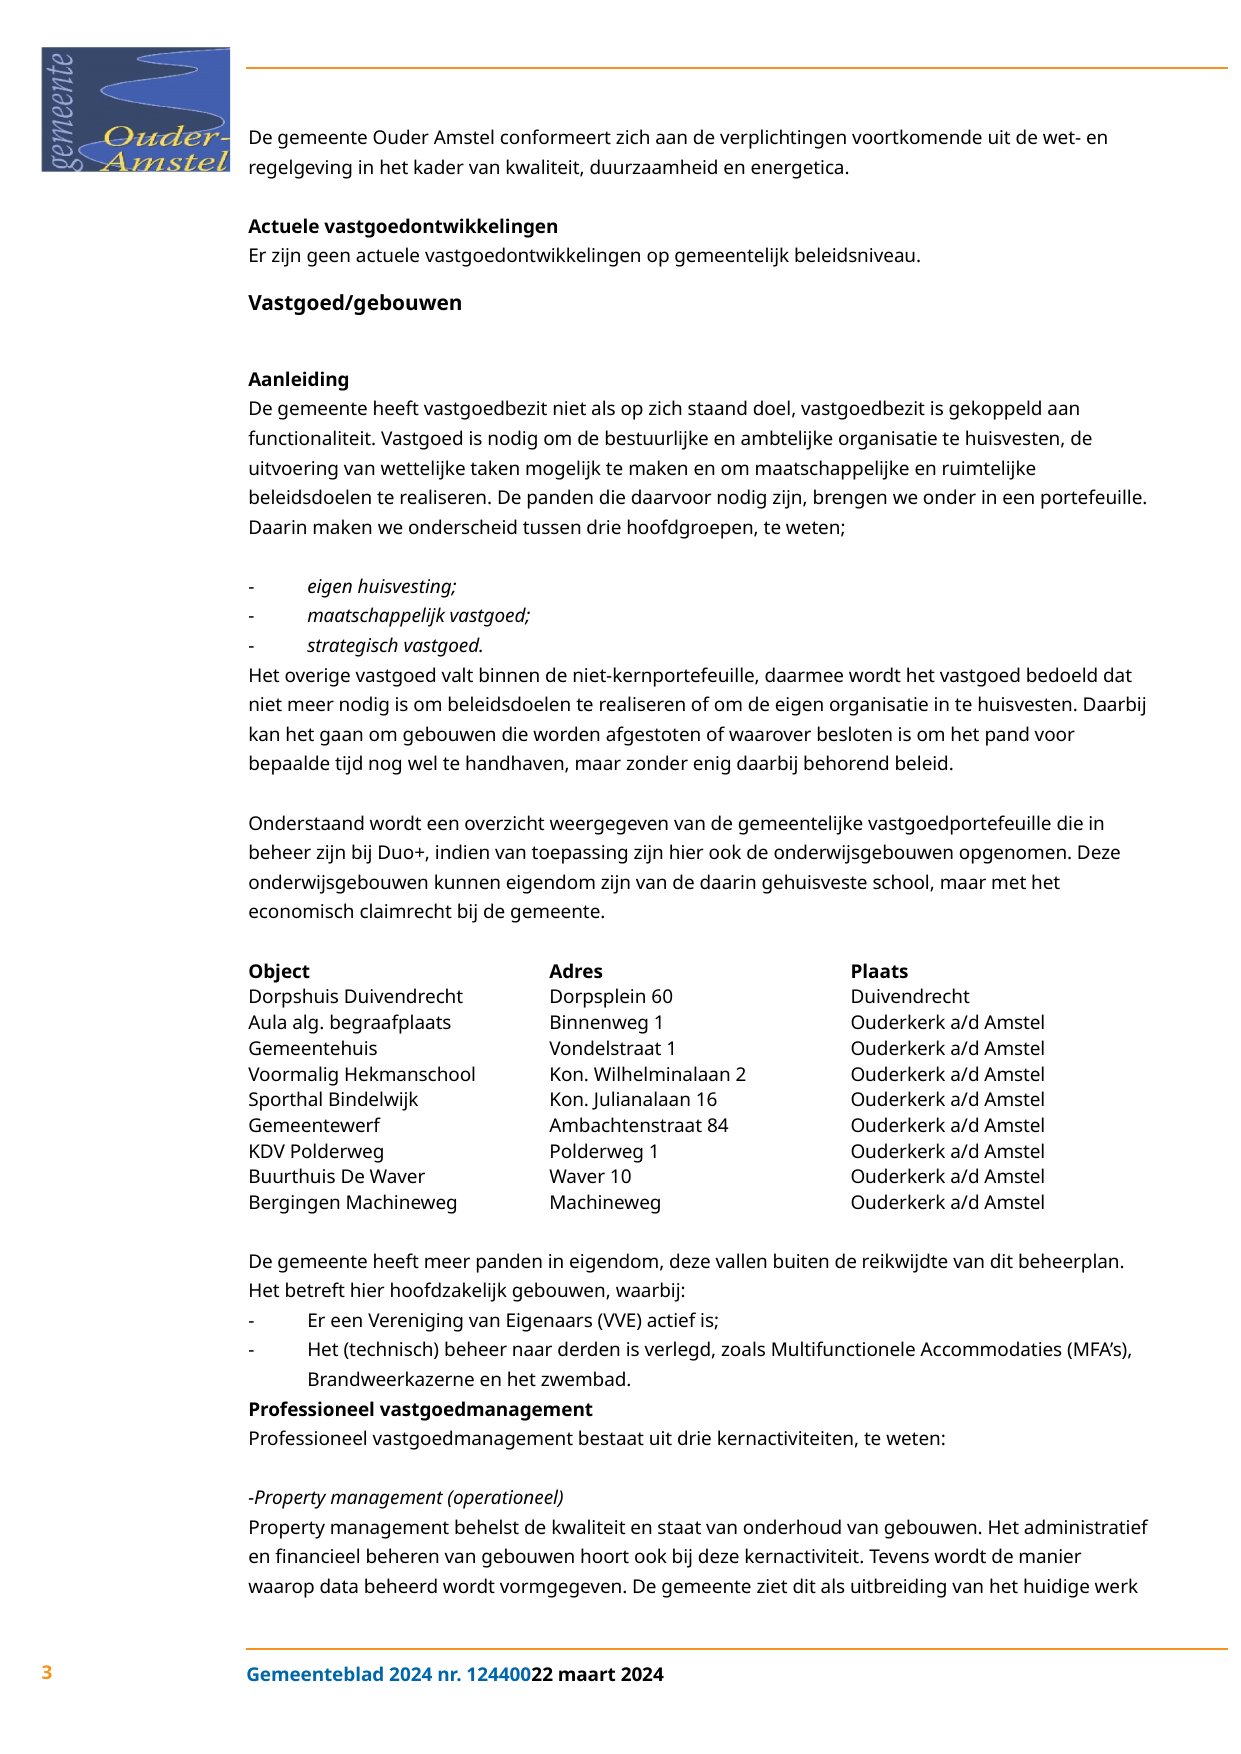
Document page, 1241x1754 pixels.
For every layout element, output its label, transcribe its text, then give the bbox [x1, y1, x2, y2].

table_cell Gemeentewerf [248, 1112, 549, 1138]
table_cell Ouderkerk a/d Amstel [850, 1112, 1152, 1138]
list maatschappelijk vastgoed; [248, 603, 1152, 628]
table_cell Ouderkerk a/d Amstel [850, 1061, 1152, 1086]
table_cell Dorpshuis Duivendrecht [248, 984, 549, 1009]
text Actuele vastgoedontwikkelingen [248, 213, 1152, 239]
table_cell Waver 10 [549, 1164, 850, 1189]
table_header Plaats [850, 958, 1152, 983]
table_cell Ouderkerk a/d Amstel [850, 1189, 1152, 1215]
table_cell Ouderkerk a/d Amstel [850, 1164, 1152, 1189]
text Aanleiding [248, 366, 1152, 392]
text Vastgoed/gebouwen [248, 288, 1152, 317]
table_header Adres [549, 958, 850, 983]
table_header Object [248, 958, 549, 983]
list Er een Vereniging van Eigenaars (VVE) actief is; [248, 1307, 1152, 1333]
text Property management behelst de kwaliteit en staat van onderhoud van gebouwen. Het administratief en financieel beheren van gebouwen hoort ook bij deze kernactiviteit. Tevens wordt de manier waarop data beheerd wordt vormgegeven. De gemeente ziet dit als uitbreiding van het huidige werk [248, 1514, 1152, 1599]
table_cell Ambachtenstraat 84 [549, 1112, 850, 1138]
table_cell Voormalig Hekmanschool [248, 1061, 549, 1086]
table_cell Gemeentehuis [248, 1035, 549, 1061]
table_cell Buurthuis De Waver [248, 1164, 549, 1189]
text Het overige vastgoed valt binnen de niet-kernportefeuille, daarmee wordt het vastgoed bedoeld dat niet meer nodig is om beleidsdoelen te realiseren of om de eigen organisatie in te huisvesten. Daarbij kan het gaan om gebouwen die worden afgestoten of waarover besloten is om het pand voor bepaalde tijd nog wel te handhaven, maar zonder enig daarbij behorend beleid. [248, 662, 1152, 776]
table_cell Vondelstraat 1 [549, 1035, 850, 1061]
text Onderstaand wordt een overzicht weergegeven van de gemeentelijke vastgoedportefeuille die in beheer zijn bij Duo+, indien van toepassing zijn hier ook de onderwijsgebouwen opgenomen. Deze onderwijsgebouwen kunnen eigendom zijn van de daarin gehuisveste school, maar met het economisch claimrecht bij de gemeente. [248, 810, 1152, 924]
table_cell Machineweg [549, 1189, 850, 1215]
text Professioneel vastgoedmanagement [248, 1396, 1152, 1422]
list eigen huisvesting; [248, 573, 1152, 599]
text De gemeente heeft vastgoedbezit niet als op zich staand doel, vastgoedbezit is gekoppeld aan functionaliteit. Vastgoed is nodig om de bestuurlijke en ambtelijke organisatie te huisvesten, de uitvoering van wettelijke taken mogelijk te maken en om maatschappelijke en ruimtelijke beleidsdoelen te realiseren. De panden die daarvoor nodig zijn, brengen we onder in een portefeuille. Daarin maken we onderscheid tussen drie hoofdgroepen, te weten; [248, 396, 1152, 540]
table_cell Aula alg. begraafplaats [248, 1009, 549, 1035]
text -Property management (operationeel) [248, 1484, 1152, 1510]
table_cell Ouderkerk a/d Amstel [850, 1138, 1152, 1164]
table_cell Bergingen Machineweg [248, 1189, 549, 1215]
table_cell Duivendrecht [850, 984, 1152, 1009]
table_cell Kon. Wilhelminalaan 2 [549, 1061, 850, 1086]
table_cell Binnenweg 1 [549, 1009, 850, 1035]
table_cell Polderweg 1 [549, 1138, 850, 1164]
text Er zijn geen actuele vastgoedontwikkelingen op gemeentelijk beleidsniveau. [248, 243, 1152, 268]
text De gemeente heeft meer panden in eigendom, deze vallen buiten de reikwijdte van dit beheerplan. Het betreft hier hoofdzakelijk gebouwen, waarbij: [248, 1248, 1152, 1303]
list Het (technisch) beheer naar derden is verlegd, zoals Multifunctionele Accommodaties (MFA’s), Brandweerkazerne en het zwembad. [248, 1337, 1152, 1392]
table_cell Ouderkerk a/d Amstel [850, 1086, 1152, 1112]
table_cell Dorpsplein 60 [549, 984, 850, 1009]
table_cell Sporthal Bindelwijk [248, 1086, 549, 1112]
table_cell KDV Polderweg [248, 1138, 549, 1164]
text Professioneel vastgoedmanagement bestaat uit drie kernactiviteiten, te weten: [248, 1425, 1152, 1451]
table_cell Ouderkerk a/d Amstel [850, 1035, 1152, 1061]
list strategisch vastgoed. [248, 632, 1152, 658]
text De gemeente Ouder Amstel conformeert zich aan de verplichtingen voortkomende uit de wet- en regelgeving in het kader van kwaliteit, duurzaamheid en energetica. [248, 124, 1152, 180]
picture [41, 47, 231, 172]
table_cell Ouderkerk a/d Amstel [850, 1009, 1152, 1035]
table_cell Kon. Julianalaan 16 [549, 1086, 850, 1112]
